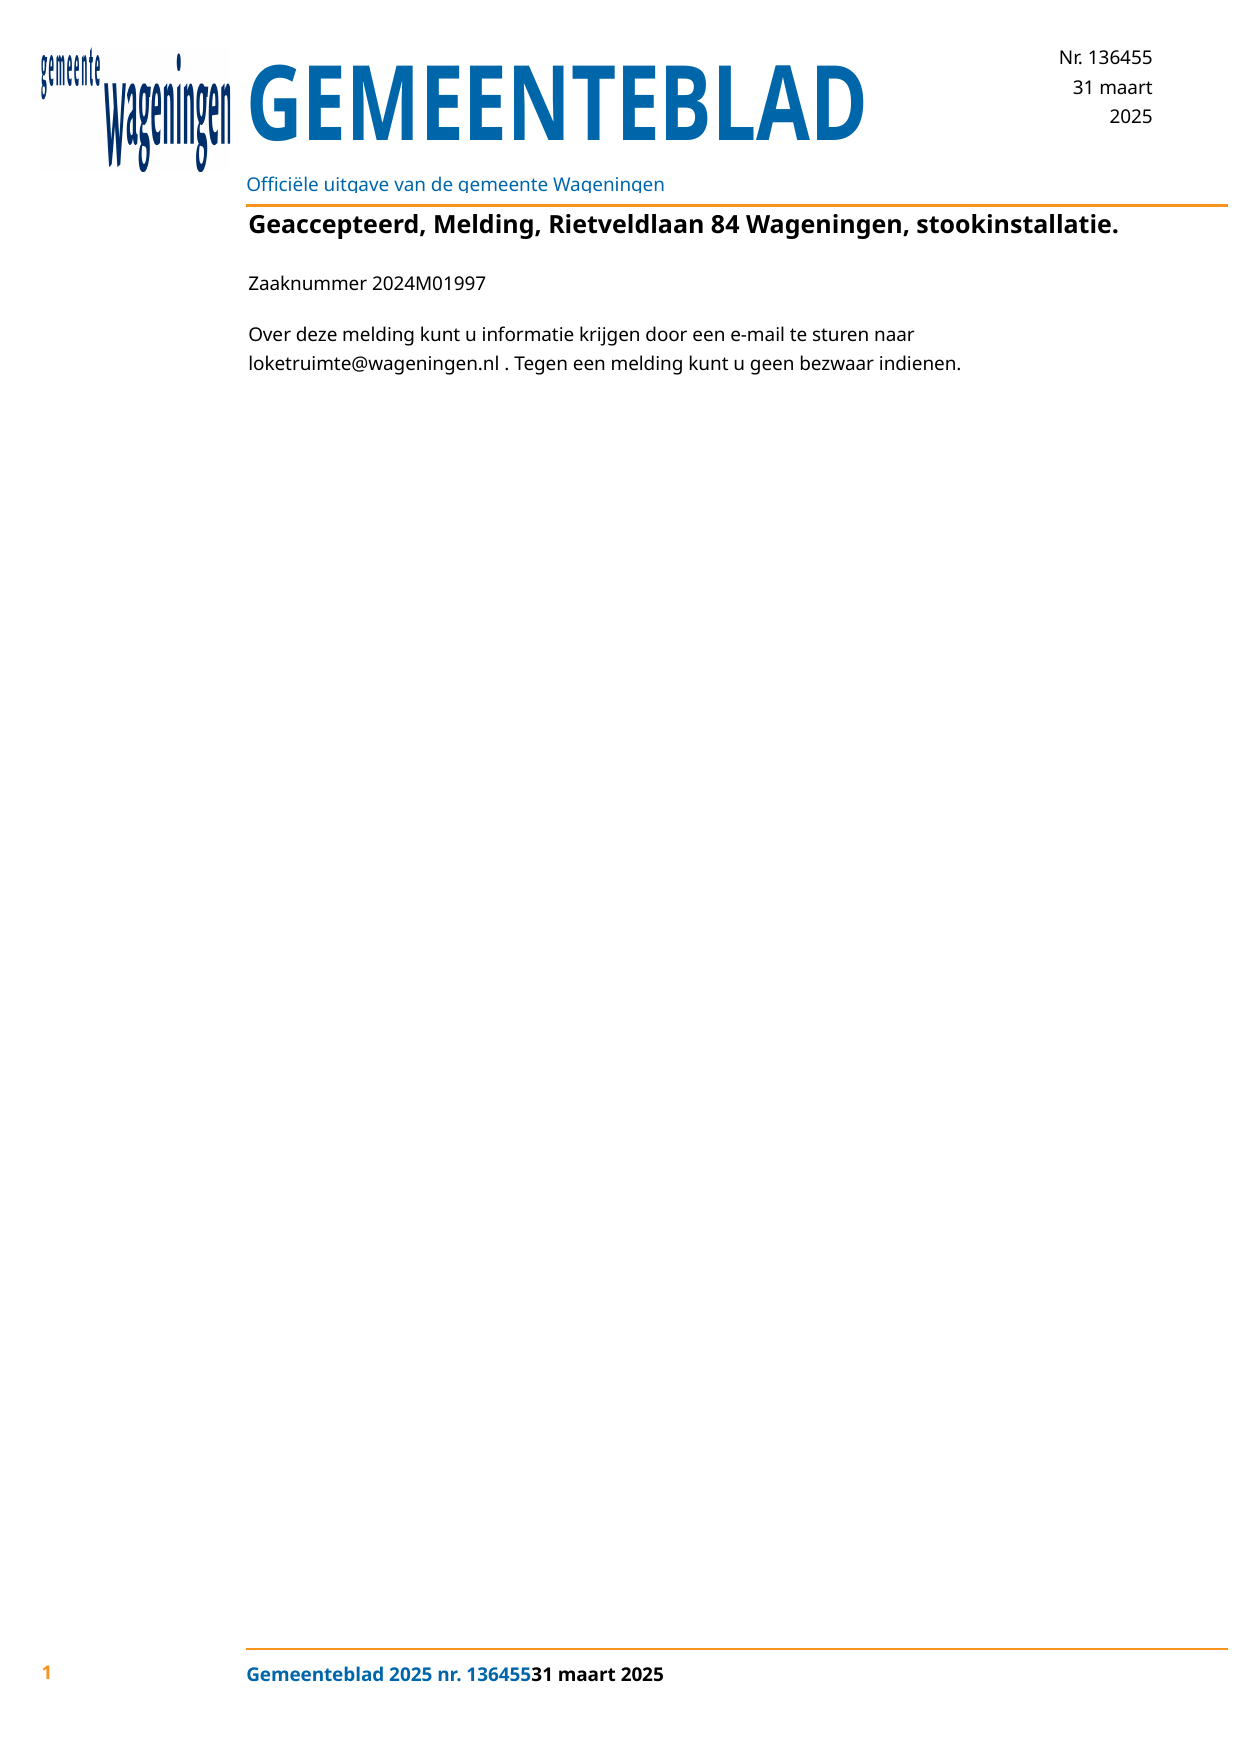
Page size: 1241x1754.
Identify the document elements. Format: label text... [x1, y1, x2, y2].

text Geaccepteerd, Melding, Rietveldlaan 84 Wageningen, stookinstallatie. [248, 207, 1152, 241]
text Over deze melding kunt u informatie krijgen door een e-mail te sturen naar loketruimte@wageningen.nl . Tegen een melding kunt u geen bezwaar indienen. [248, 321, 1152, 376]
text Zaaknummer 2024M01997 [248, 270, 1152, 296]
picture [41, 47, 231, 172]
